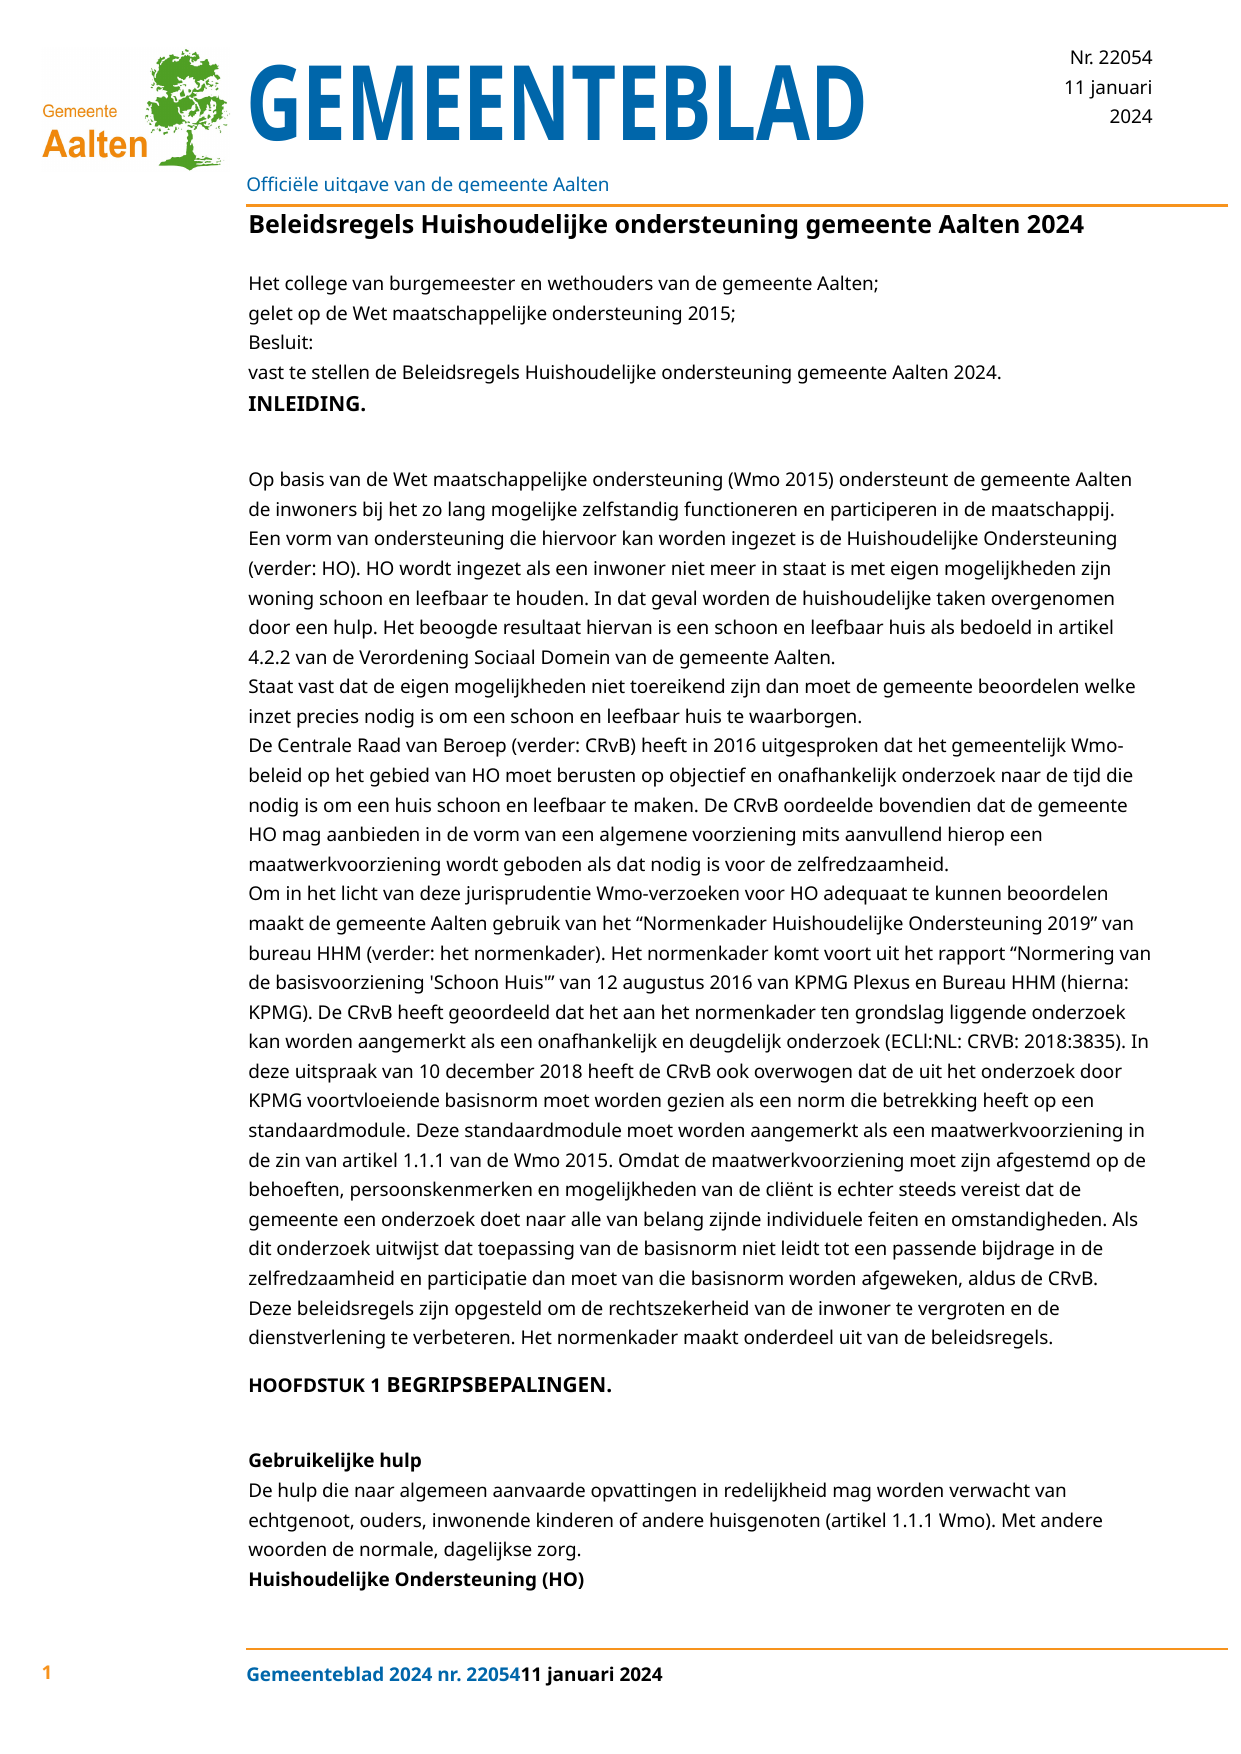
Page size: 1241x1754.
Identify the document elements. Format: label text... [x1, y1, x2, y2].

text HOOFDSTUK 1 BEGRIPSBEPALINGEN. [248, 1370, 1152, 1398]
text vast te stellen de Beleidsregels Huishoudelijke ondersteuning gemeente Aalten 2024. [248, 359, 1152, 385]
text gelet op de Wet maatschappelijke ondersteuning 2015; [248, 300, 1152, 326]
text De Centrale Raad van Beroep (verder: CRvB) heeft in 2016 uitgesproken dat het gemeentelijk Wmo-beleid op het gebied van HO moet berusten op objectief en onafhankelijk onderzoek naar de tijd die nodig is om een huis schoon en leefbaar te maken. De CRvB oordeelde bovendien dat de gemeente HO mag aanbieden in de vorm van een algemene voorziening mits aanvullend hierop een maatwerkvoorziening wordt geboden als dat nodig is voor de zelfredzaamheid. [248, 733, 1152, 877]
text Besluit: [248, 329, 1152, 355]
text Deze beleidsregels zijn opgesteld om de rechtszekerheid van de inwoner te vergroten en de dienstverlening te verbeteren. Het normenkader maakt onderdeel uit van de beleidsregels. [248, 1295, 1152, 1350]
picture [41, 47, 231, 172]
text Staat vast dat de eigen mogelijkheden niet toereikend zijn dan moet de gemeente beoordelen welke inzet precies nodig is om een schoon en leefbaar huis te waarborgen. [248, 673, 1152, 729]
text Om in het licht van deze jurisprudentie Wmo-verzoeken voor HO adequaat te kunnen beoordelen maakt de gemeente Aalten gebruik van het “Normenkader Huishoudelijke Ondersteuning 2019” van bureau HHM (verder: het normenkader). Het normenkader komt voort uit het rapport “Normering van de basisvoorziening 'Schoon Huis'” van 12 augustus 2016 van KPMG Plexus en Bureau HHM (hierna: KPMG). De CRvB heeft geoordeeld dat het aan het normenkader ten grondslag liggende onderzoek kan worden aangemerkt als een onafhankelijk en deugdelijk onderzoek (ECLl:NL: CRVB: 2018:3835). In deze uitspraak van 10 december 2018 heeft de CRvB ook overwogen dat de uit het onderzoek door KPMG voortvloeiende basisnorm moet worden gezien als een norm die betrekking heeft op een standaardmodule. Deze standaardmodule moet worden aangemerkt als een maatwerkvoorziening in de zin van artikel 1.1.1 van de Wmo 2015. Omdat de maatwerkvoorziening moet zijn afgestemd op de behoeften, persoonskenmerken en mogelijkheden van de cliënt is echter steeds vereist dat de gemeente een onderzoek doet naar alle van belang zijnde individuele feiten en omstandigheden. Als dit onderzoek uitwijst dat toepassing van de basisnorm niet leidt tot een passende bijdrage in de zelfredzaamheid en participatie dan moet van die basisnorm worden afgeweken, aldus de CRvB. [248, 881, 1152, 1291]
text Gebruikelijke hulp [248, 1448, 1152, 1473]
text Beleidsregels Huishoudelijke ondersteuning gemeente Aalten 2024 [248, 207, 1152, 241]
text De hulp die naar algemeen aanvaarde opvattingen in redelijkheid mag worden verwacht van echtgenoot, ouders, inwonende kinderen of andere huisgenoten (artikel 1.1.1 Wmo). Met andere woorden de normale, dagelijkse zorg. [248, 1477, 1152, 1562]
text INLEIDING. [248, 389, 1152, 417]
text Huishoudelijke Ondersteuning (HO) [248, 1566, 1152, 1592]
text Op basis van de Wet maatschappelijke ondersteuning (Wmo 2015) ondersteunt de gemeente Aalten de inwoners bij het zo lang mogelijke zelfstandig functioneren en participeren in de maatschappij. Een vorm van ondersteuning die hiervoor kan worden ingezet is de Huishoudelijke Ondersteuning (verder: HO). HO wordt ingezet als een inwoner niet meer in staat is met eigen mogelijkheden zijn woning schoon en leefbaar te houden. In dat geval worden de huishoudelijke taken overgenomen door een hulp. Het beoogde resultaat hiervan is een schoon en leefbaar huis als bedoeld in artikel 4.2.2 van de Verordening Sociaal Domein van de gemeente Aalten. [248, 466, 1152, 669]
text Het college van burgemeester en wethouders van de gemeente Aalten; [248, 270, 1152, 296]
